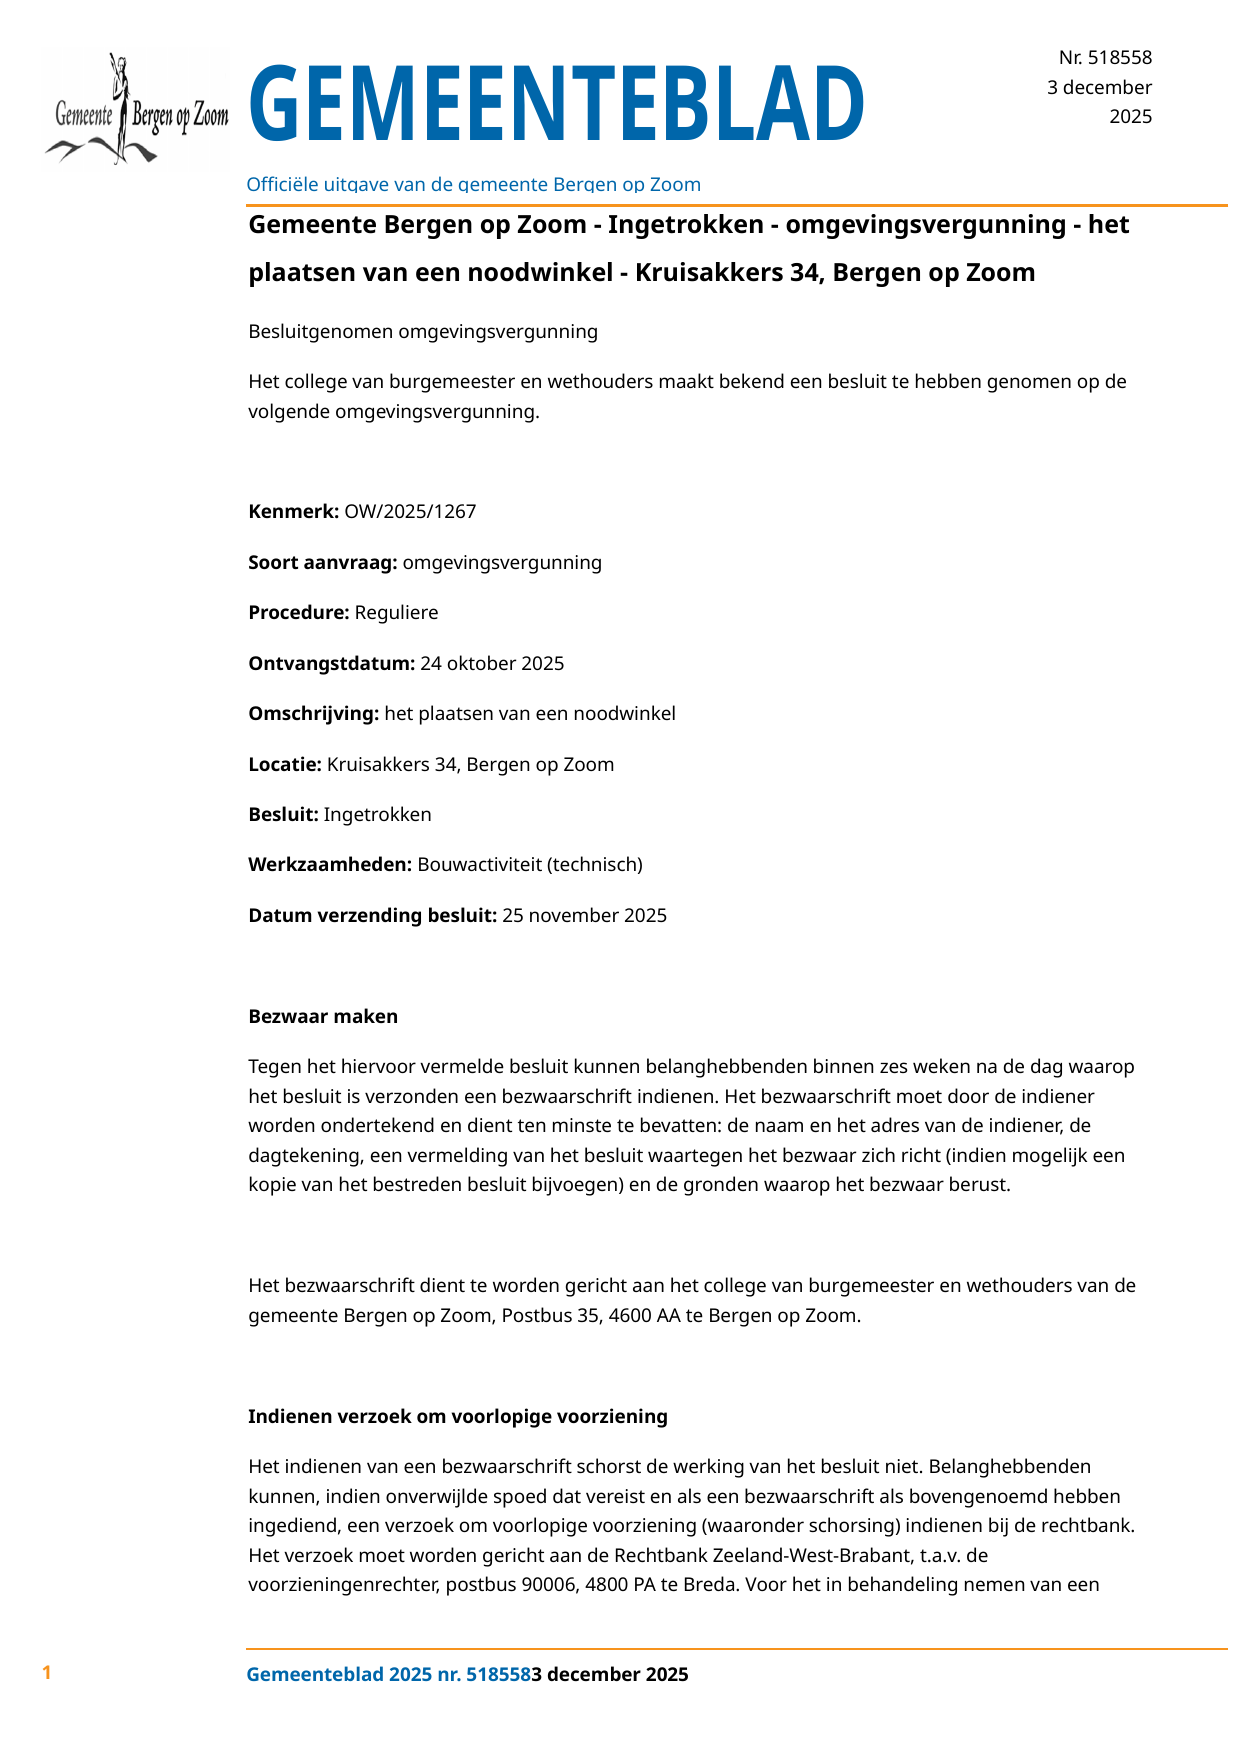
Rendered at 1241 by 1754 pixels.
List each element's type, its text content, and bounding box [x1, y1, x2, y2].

text Soort aanvraag: omgevingsvergunning [248, 549, 1152, 575]
text Bezwaar maken [248, 1003, 1152, 1029]
text Ontvangstdatum: 24 oktober 2025 [248, 650, 1152, 676]
text Procedure: Reguliere [248, 599, 1152, 625]
text Locatie: Kruisakkers 34, Bergen op Zoom [248, 751, 1152, 777]
text Tegen het hiervoor vermelde besluit kunnen belanghebbenden binnen zes weken na de dag waarop het besluit is verzonden een bezwaarschrift indienen. Het bezwaarschrift moet door de indiener worden ondertekend en dient ten minste te bevatten: de naam en het adres van de indiener, de dagtekening, een vermelding van het besluit waartegen het bezwaar zich richt (indien mogelijk een kopie van het bestreden besluit bijvoegen) en de gronden waarop het bezwaar berust. [248, 1053, 1152, 1197]
text Het bezwaarschrift dient te worden gericht aan het college van burgemeester en wethouders van de gemeente Bergen op Zoom, Postbus 35, 4600 AA te Bergen op Zoom. [248, 1272, 1152, 1328]
text Het college van burgemeester en wethouders maakt bekend een besluit te hebben genomen op de volgende omgevingsvergunning. [248, 368, 1152, 424]
text Indienen verzoek om voorlopige voorziening [248, 1403, 1152, 1429]
picture [41, 47, 231, 172]
text Kenmerk: OW/2025/1267 [248, 499, 1152, 524]
text Besluit: Ingetrokken [248, 801, 1152, 827]
text Het indienen van een bezwaarschrift schorst de werking van het besluit niet. Belanghebbenden kunnen, indien onverwijlde spoed dat vereist en als een bezwaarschrift als bovengenoemd hebben ingediend, een verzoek om voorlopige voorziening (waaronder schorsing) indienen bij de rechtbank. Het verzoek moet worden gericht aan de Rechtbank Zeeland-West-Brabant, t.a.v. de voorzieningenrechter, postbus 90006, 4800 PA te Breda. Voor het in behandeling nemen van een [248, 1453, 1152, 1597]
text Werkzaamheden: Bouwactiviteit (technisch) [248, 852, 1152, 877]
text Omschrijving: het plaatsen van een noodwinkel [248, 700, 1152, 726]
text Besluitgenomen omgevingsvergunning [248, 318, 1152, 344]
text Datum verzending besluit: 25 november 2025 [248, 902, 1152, 928]
text Gemeente Bergen op Zoom - Ingetrokken - omgevingsvergunning - het plaatsen van een noodwinkel - Kruisakkers 34, Bergen op Zoom [248, 207, 1152, 288]
